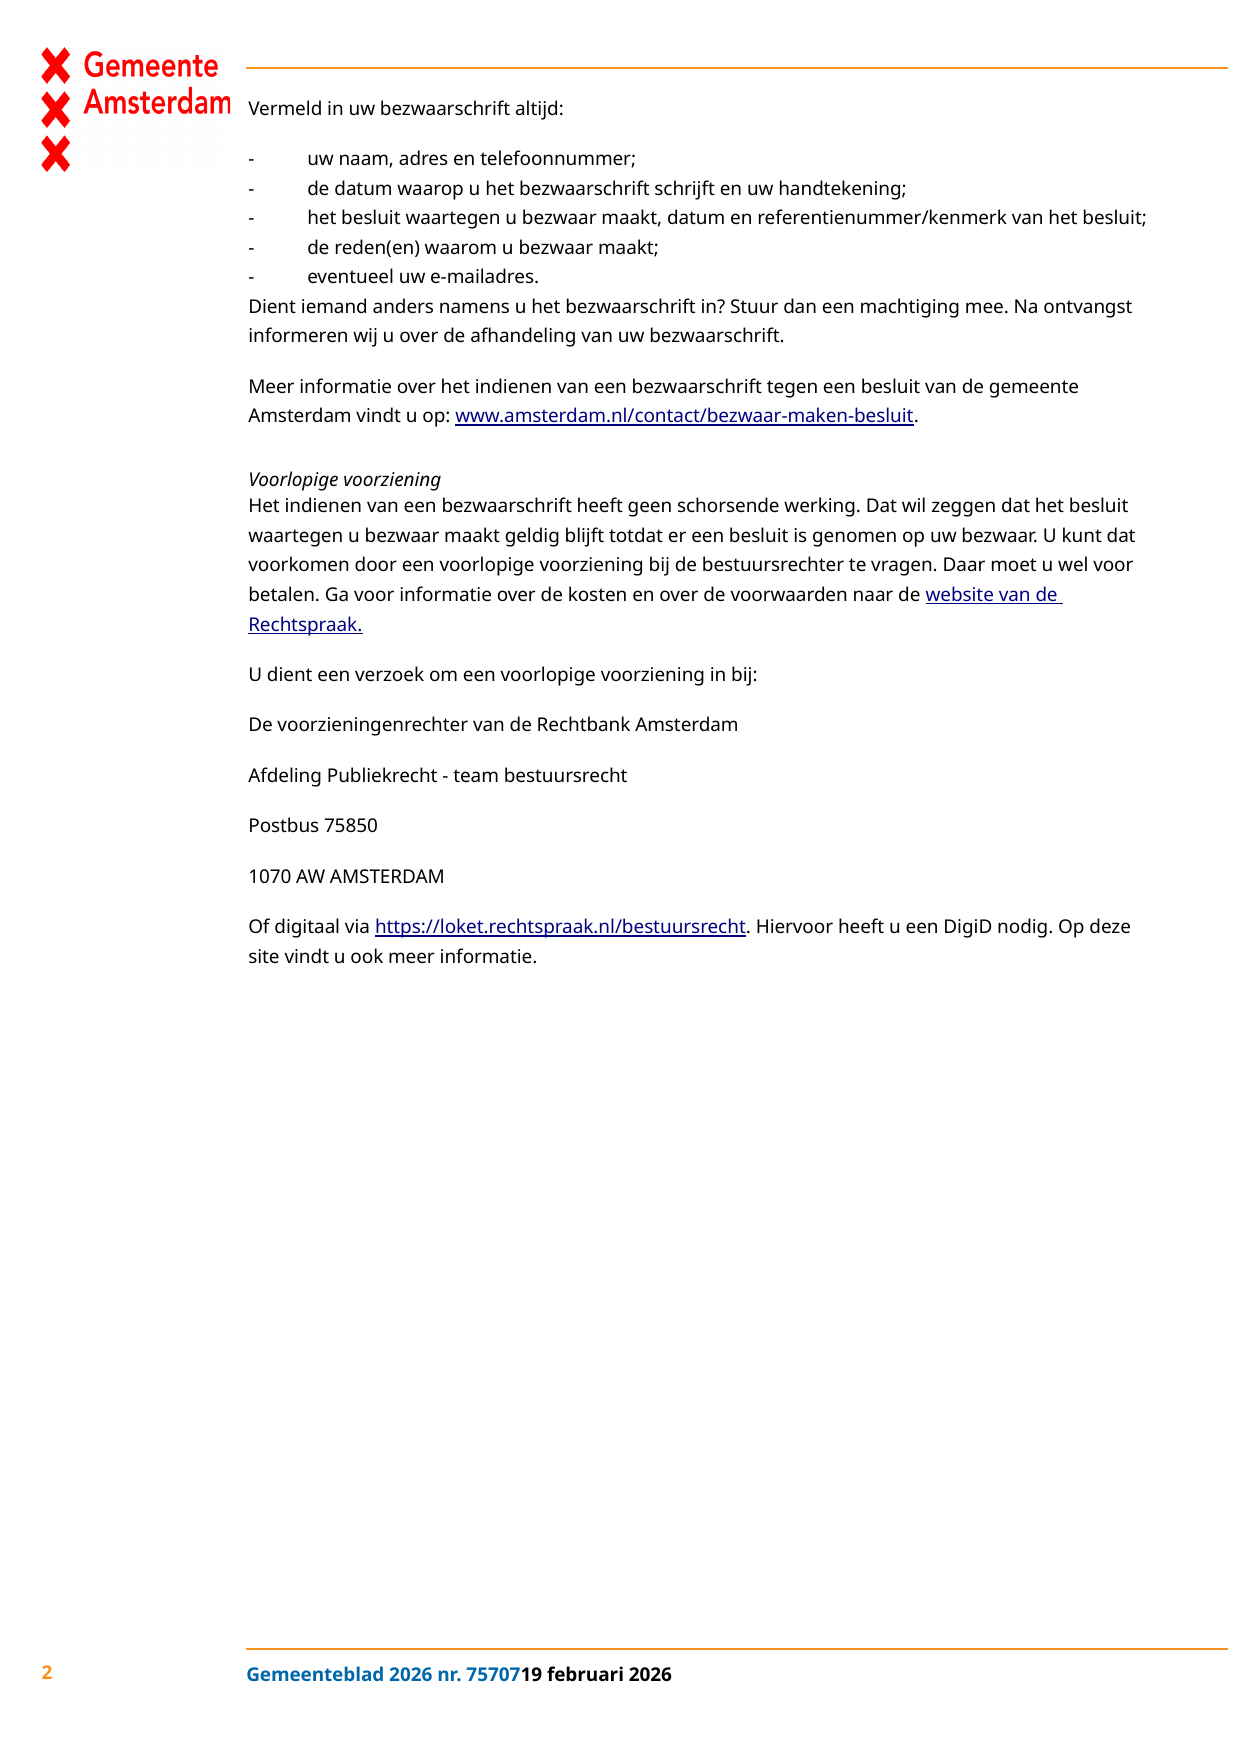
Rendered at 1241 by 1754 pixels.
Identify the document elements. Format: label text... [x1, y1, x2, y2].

list uw naam, adres en telefoonnummer; [248, 145, 1152, 171]
text Dient iemand anders namens u het bezwaarschrift in? Stuur dan een machtiging mee. Na ontvangst informeren wij u over de afhandeling van uw bezwaarschrift. [248, 293, 1152, 348]
text Meer informatie over het indienen van een bezwaarschrift tegen een besluit van de gemeente Amsterdam vindt u op: www.amsterdam.nl/contact/bezwaar-maken-besluit. [248, 373, 1152, 428]
text Vermeld in uw bezwaarschrift altijd: [248, 95, 1152, 121]
text Afdeling Publiekrecht - team bestuursrecht [248, 762, 1152, 788]
list eventueel uw e-mailadres. [248, 263, 1152, 289]
text Of digitaal via https://loket.rechtspraak.nl/bestuursrecht. Hiervoor heeft u een DigiD nodig. Op deze site vindt u ook meer informatie. [248, 913, 1152, 968]
text Het indienen van een bezwaarschrift heeft geen schorsende werking. Dat wil zeggen dat het besluit waartegen u bezwaar maakt geldig blijft totdat er een besluit is genomen op uw bezwaar. U kunt dat voorkomen door een voorlopige voorziening bij de bestuursrechter te vragen. Daar moet u wel voor betalen. Ga voor informatie over de kosten en over de voorwaarden naar de website van de Rechtspraak. [248, 492, 1152, 636]
text Postbus 75850 [248, 812, 1152, 838]
text Voorlopige voorziening [248, 467, 1152, 492]
list het besluit waartegen u bezwaar maakt, datum en referentienummer/kenmerk van het besluit; [248, 204, 1152, 230]
list de datum waarop u het bezwaarschrift schrijft en uw handtekening; [248, 175, 1152, 201]
list de reden(en) waarom u bezwaar maakt; [248, 234, 1152, 260]
picture [41, 47, 231, 172]
text U dient een verzoek om een voorlopige voorziening in bij: [248, 661, 1152, 687]
text 1070 AW AMSTERDAM [248, 863, 1152, 888]
text De voorzieningenrechter van de Rechtbank Amsterdam [248, 712, 1152, 737]
